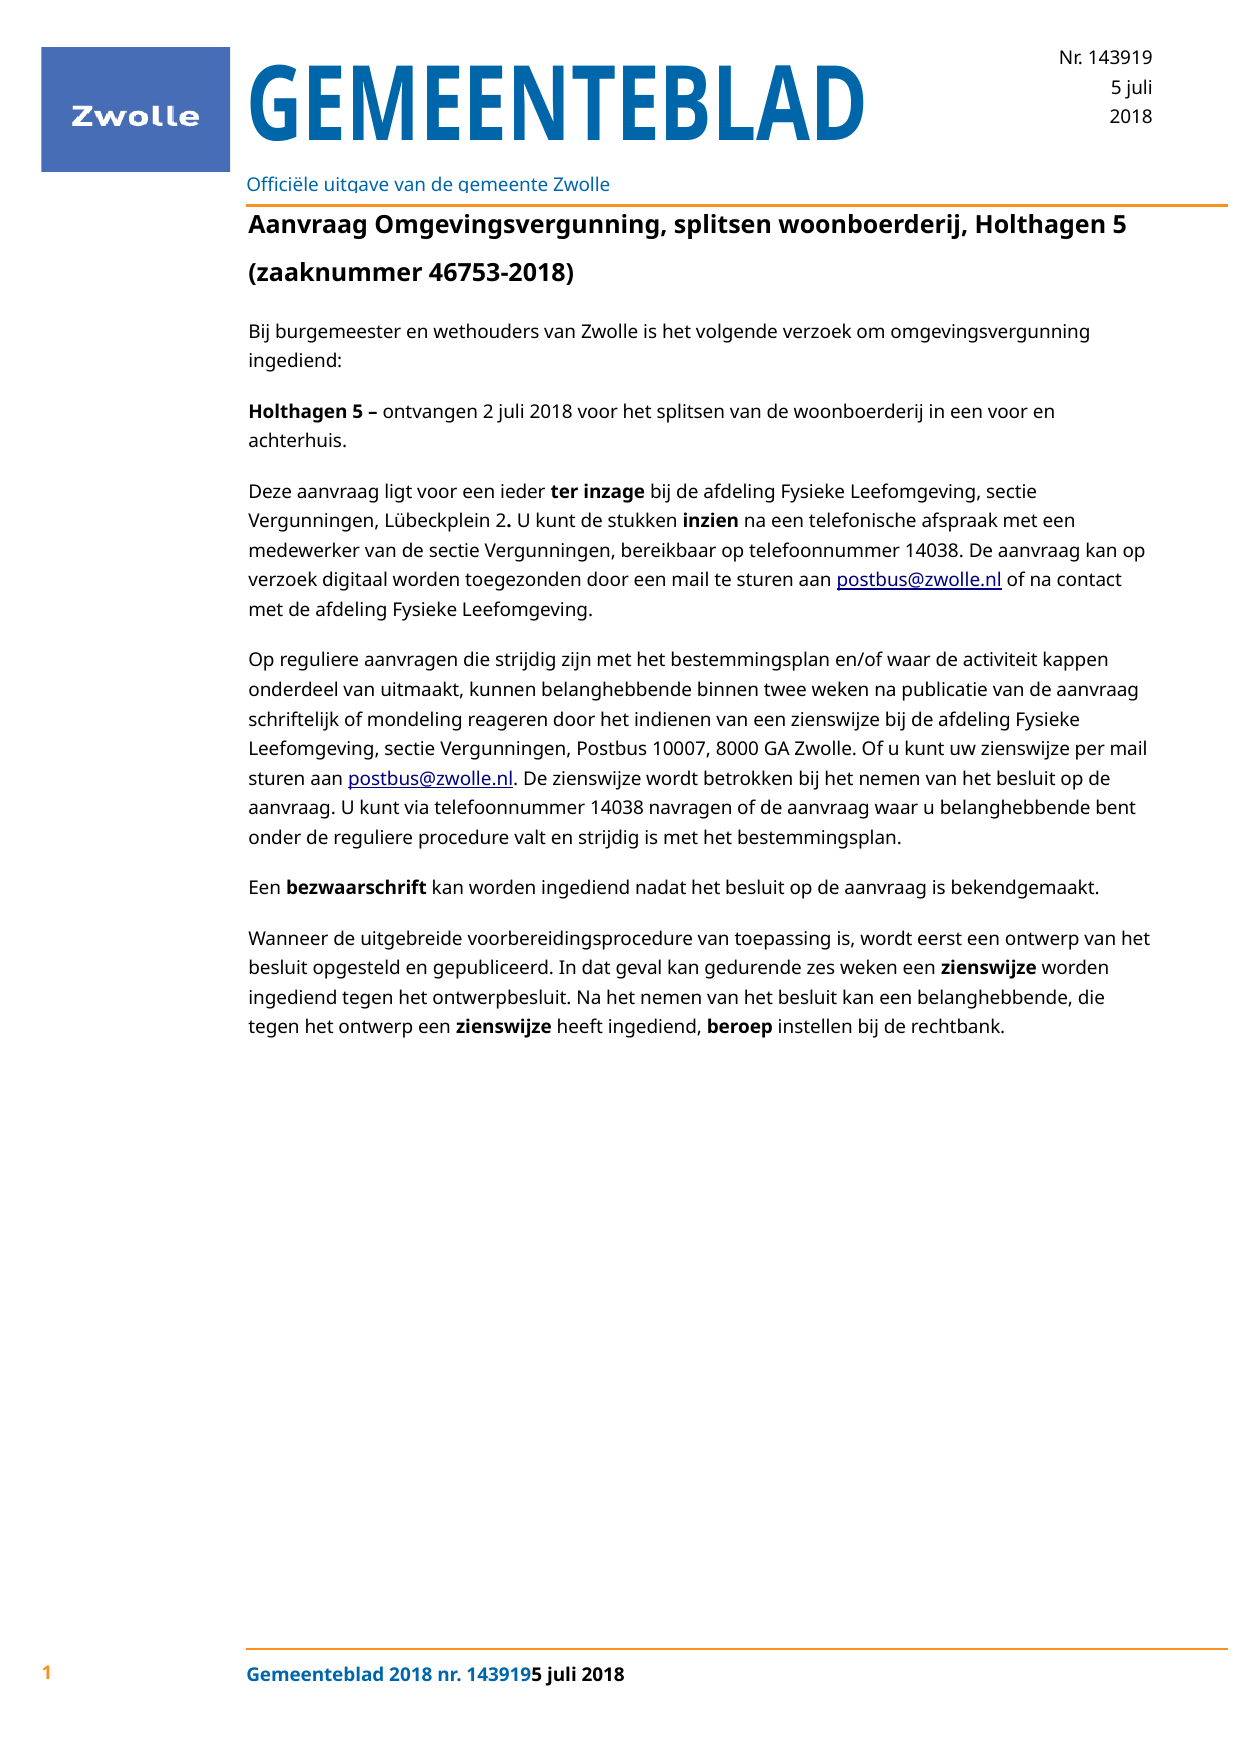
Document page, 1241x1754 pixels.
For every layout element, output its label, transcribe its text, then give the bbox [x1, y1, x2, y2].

text Een bezwaarschrift kan worden ingediend nadat het besluit op de aanvraag is bekendgemaakt. [248, 874, 1152, 900]
text Wanneer de uitgebreide voorbereidingsprocedure van toepassing is, wordt eerst een ontwerp van het besluit opgesteld en gepubliceerd. In dat geval kan gedurende zes weken een zienswijze worden ingediend tegen het ontwerpbesluit. Na het nemen van het besluit kan een belanghebbende, die tegen het ontwerp een zienswijze heeft ingediend, beroep instellen bij de rechtbank. [248, 925, 1152, 1039]
text Bij burgemeester en wethouders van Zwolle is het volgende verzoek om omgevingsvergunning ingediend: [248, 318, 1152, 373]
text Aanvraag Omgevingsvergunning, splitsen woonboerderij, Holthagen 5 (zaaknummer 46753-2018) [248, 207, 1152, 288]
text Op reguliere aanvragen die strijdig zijn met het bestemmingsplan en/of waar de activiteit kappen onderdeel van uitmaakt, kunnen belanghebbende binnen twee weken na publicatie van de aanvraag schriftelijk of mondeling reageren door het indienen van een zienswijze bij de afdeling Fysieke Leefomgeving, sectie Vergunningen, Postbus 10007, 8000 GA Zwolle. Of u kunt uw zienswijze per mail sturen aan postbus@zwolle.nl. De zienswijze wordt betrokken bij het nemen van het besluit op de aanvraag. U kunt via telefoonnummer 14038 navragen of de aanvraag waar u belanghebbende bent onder de reguliere procedure valt en strijdig is met het bestemmingsplan. [248, 647, 1152, 850]
picture [41, 47, 231, 172]
text Deze aanvraag ligt voor een ieder ter inzage bij de afdeling Fysieke Leefomgeving, sectie Vergunningen, Lübeckplein 2. U kunt de stukken inzien na een telefonische afspraak met een medewerker van de sectie Vergunningen, bereikbaar op telefoonnummer 14038. De aanvraag kan op verzoek digitaal worden toegezonden door een mail te sturen aan postbus@zwolle.nl of na contact met de afdeling Fysieke Leefomgeving. [248, 478, 1152, 622]
text Holthagen 5 – ontvangen 2 juli 2018 voor het splitsen van de woonboerderij in een voor en achterhuis. [248, 398, 1152, 453]
